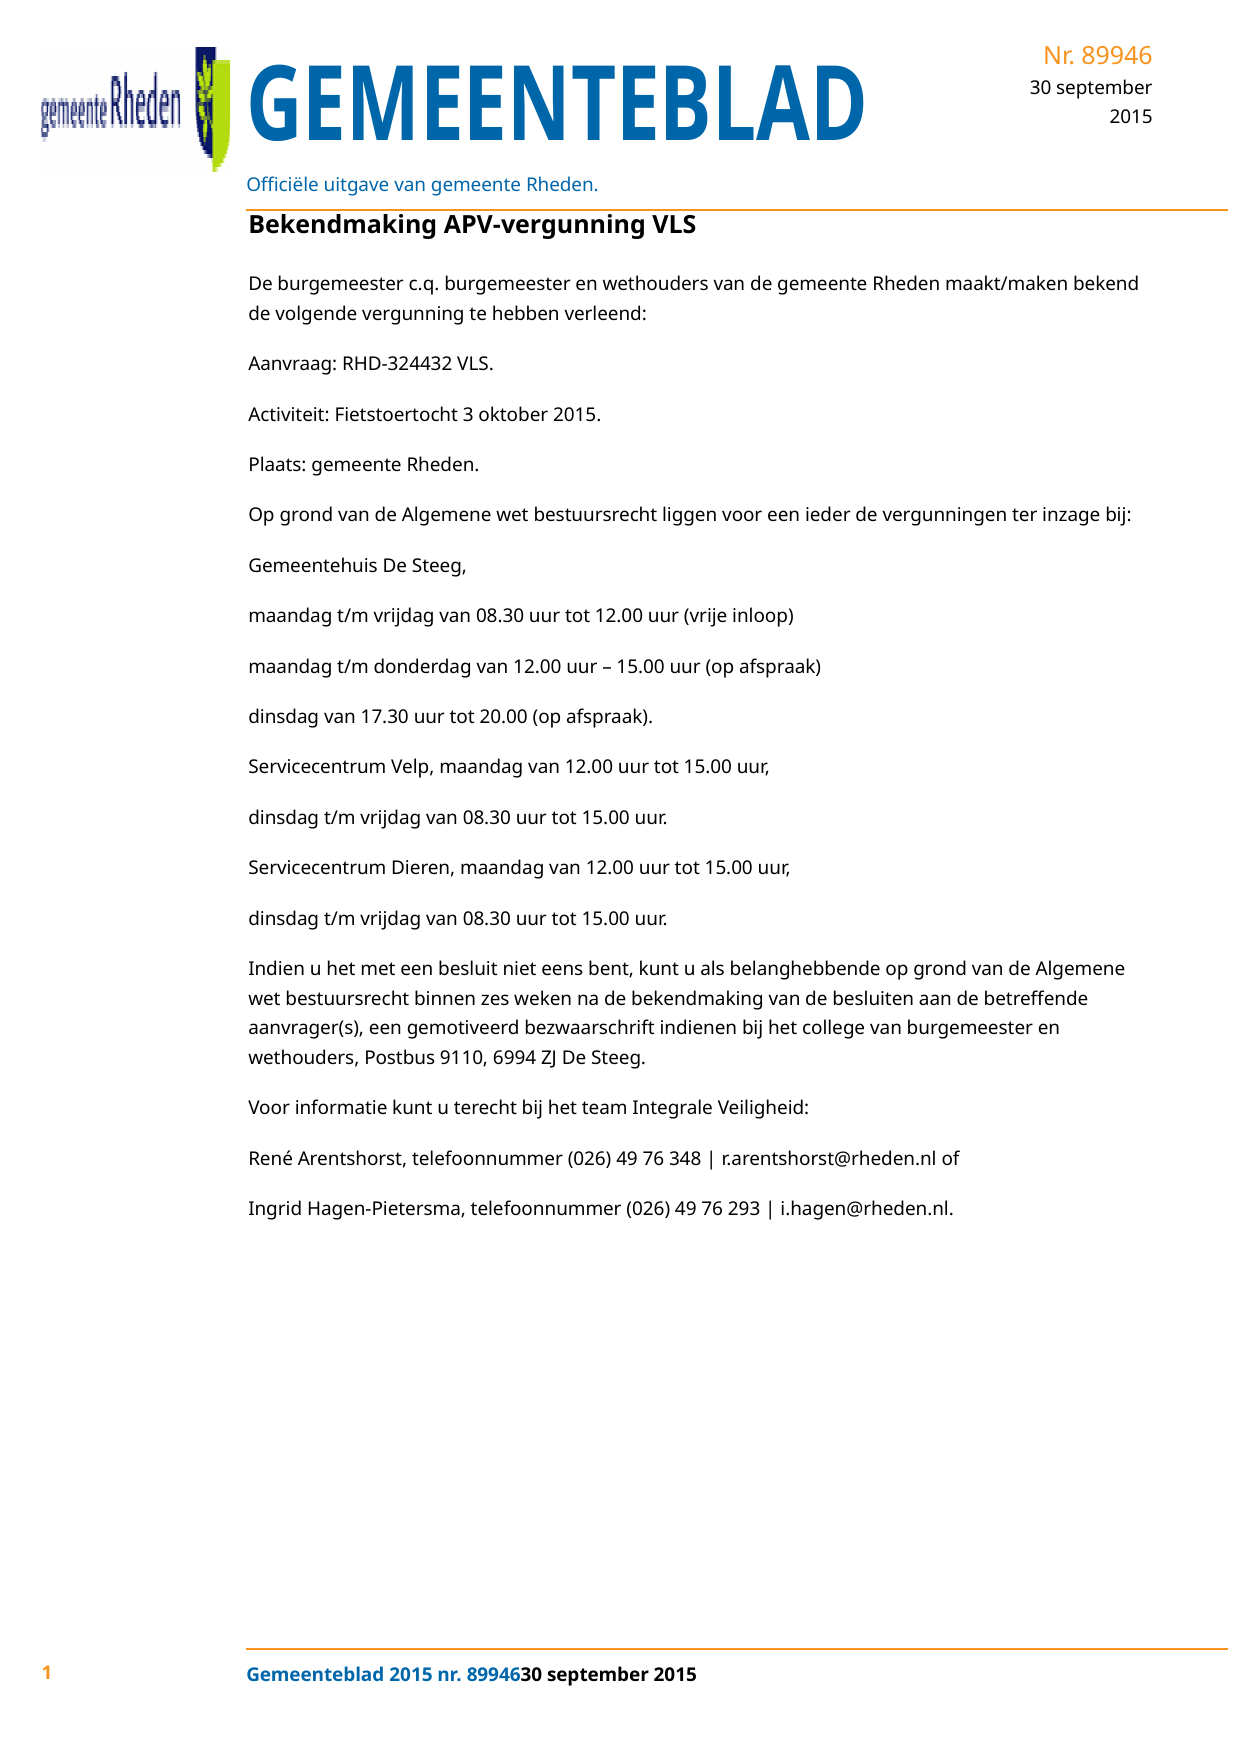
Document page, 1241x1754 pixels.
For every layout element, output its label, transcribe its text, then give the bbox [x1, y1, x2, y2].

text Aanvraag: RHD-324432 VLS. [248, 350, 1152, 376]
text Servicecentrum Velp, maandag van 12.00 uur tot 15.00 uur, [248, 754, 1152, 779]
text maandag t/m vrijdag van 08.30 uur tot 12.00 uur (vrije inloop) [248, 602, 1152, 628]
text René Arentshorst, telefoonnummer (026) 49 76 348 | r.arentshorst@rheden.nl of [248, 1145, 1152, 1171]
text Activiteit: Fietstoertocht 3 oktober 2015. [248, 401, 1152, 426]
text Plaats: gemeente Rheden. [248, 451, 1152, 477]
text dinsdag t/m vrijdag van 08.30 uur tot 15.00 uur. [248, 905, 1152, 931]
text dinsdag t/m vrijdag van 08.30 uur tot 15.00 uur. [248, 804, 1152, 830]
text Bekendmaking APV-vergunning VLS [248, 211, 1152, 241]
text Servicecentrum Dieren, maandag van 12.00 uur tot 15.00 uur, [248, 854, 1152, 880]
text maandag t/m donderdag van 12.00 uur – 15.00 uur (op afspraak) [248, 653, 1152, 678]
picture [41, 47, 231, 172]
text Gemeentehuis De Steeg, [248, 552, 1152, 578]
text De burgemeester c.q. burgemeester en wethouders van de gemeente Rheden maakt/maken bekend de volgende vergunning te hebben verleend: [248, 270, 1152, 326]
text Indien u het met een besluit niet eens bent, kunt u als belanghebbende op grond van de Algemene wet bestuursrecht binnen zes weken na de bekendmaking van de besluiten aan de betreffende aanvrager(s), een gemotiveerd bezwaarschrift indienen bij het college van burgemeester en wethouders, Postbus 9110, 6994 ZJ De Steeg. [248, 955, 1152, 1070]
text dinsdag van 17.30 uur tot 20.00 (op afspraak). [248, 703, 1152, 729]
text Ingrid Hagen-Pietersma, telefoonnummer (026) 49 76 293 | i.hagen@rheden.nl. [248, 1195, 1152, 1221]
text Voor informatie kunt u terecht bij het team Integrale Veiligheid: [248, 1094, 1152, 1120]
text Op grond van de Algemene wet bestuursrecht liggen voor een ieder de vergunningen ter inzage bij: [248, 502, 1152, 527]
